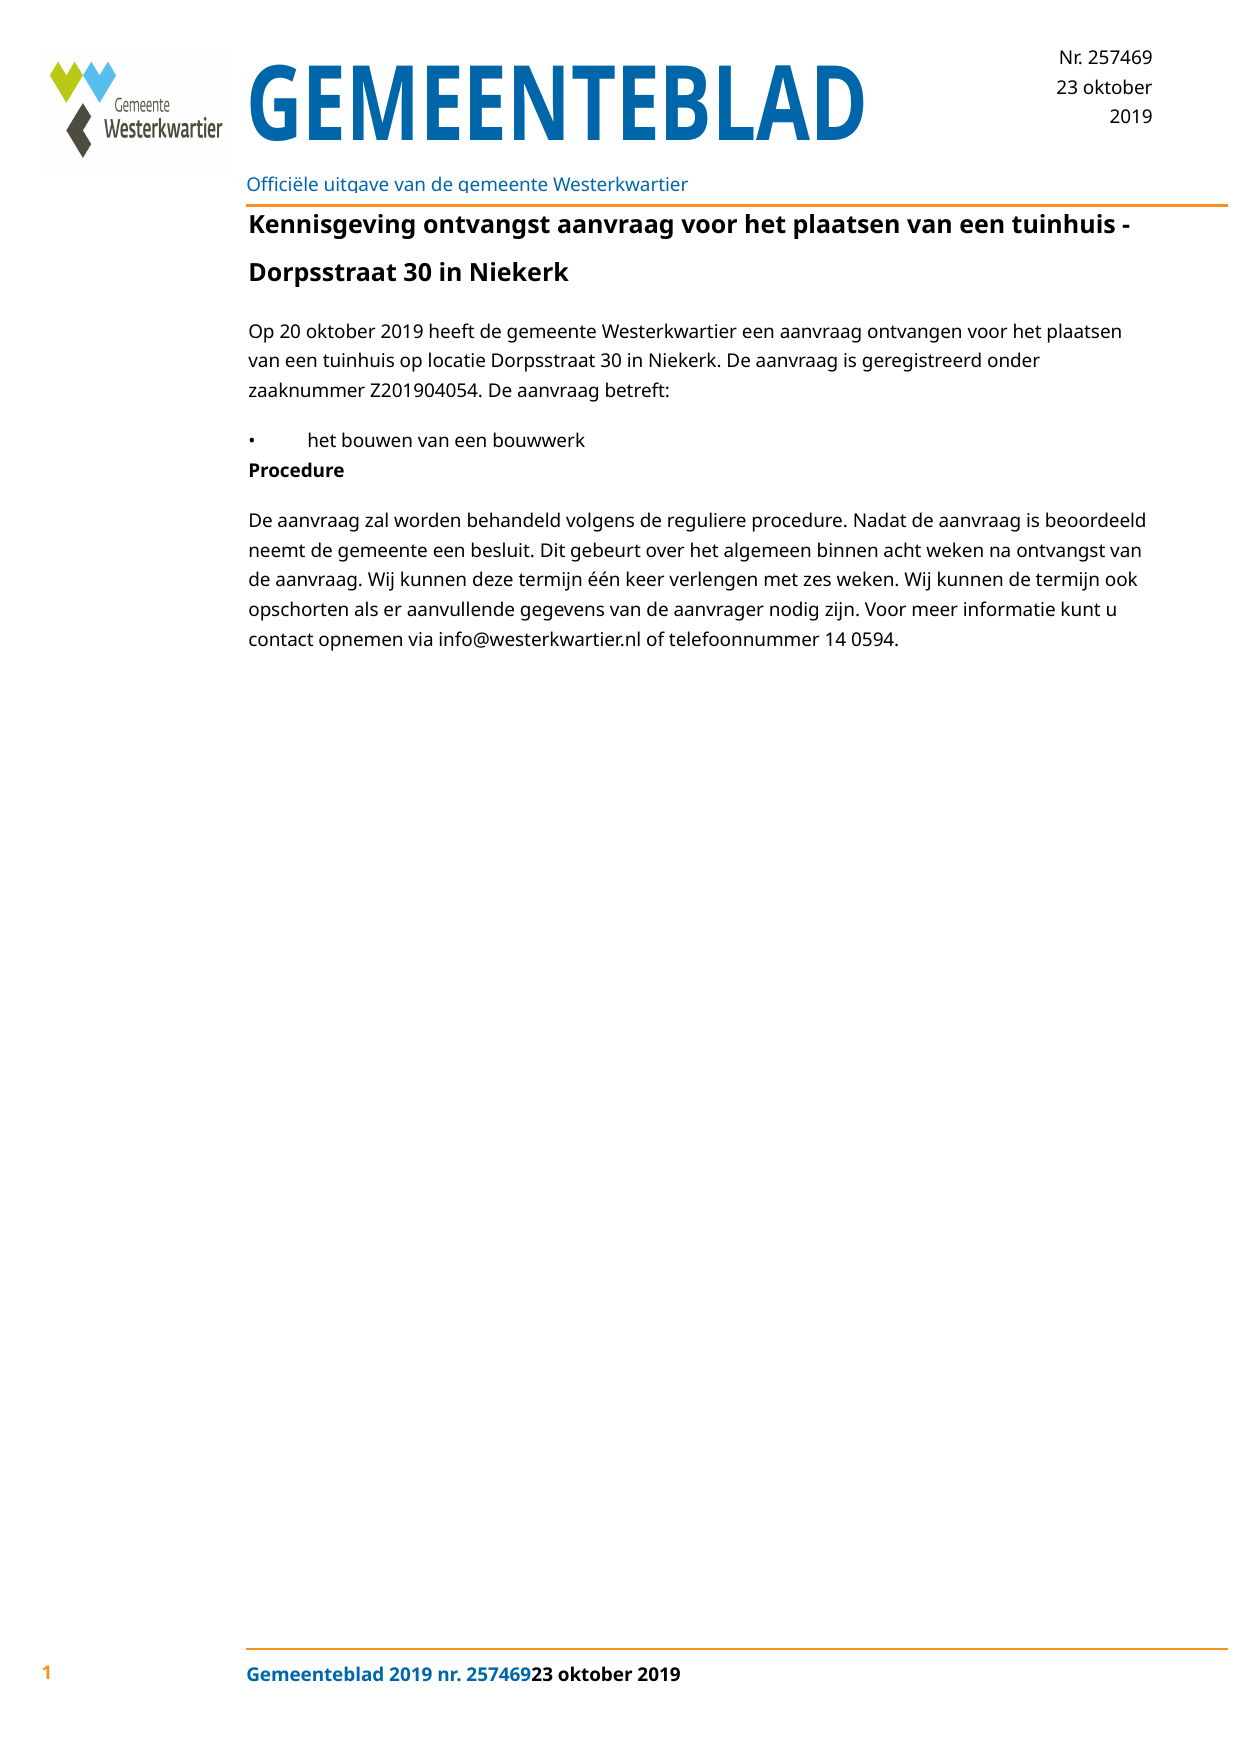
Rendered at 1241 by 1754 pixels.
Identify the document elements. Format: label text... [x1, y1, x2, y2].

text Procedure [248, 457, 1152, 483]
text Kennisgeving ontvangst aanvraag voor het plaatsen van een tuinhuis - Dorpsstraat 30 in Niekerk [248, 207, 1152, 288]
picture [41, 47, 231, 172]
text Op 20 oktober 2019 heeft de gemeente Westerkwartier een aanvraag ontvangen voor het plaatsen van een tuinhuis op locatie Dorpsstraat 30 in Niekerk. De aanvraag is geregistreerd onder zaaknummer Z201904054. De aanvraag betreft: [248, 318, 1152, 403]
text De aanvraag zal worden behandeld volgens de reguliere procedure. Nadat de aanvraag is beoordeeld neemt de gemeente een besluit. Dit gebeurt over het algemeen binnen acht weken na ontvangst van de aanvraag. Wij kunnen deze termijn één keer verlengen met zes weken. Wij kunnen de termijn ook opschorten als er aanvullende gegevens van de aanvrager nodig zijn. Voor meer informatie kunt u contact opnemen via info@westerkwartier.nl of telefoonnummer 14 0594. [248, 507, 1152, 652]
list het bouwen van een bouwwerk [248, 427, 1152, 453]
